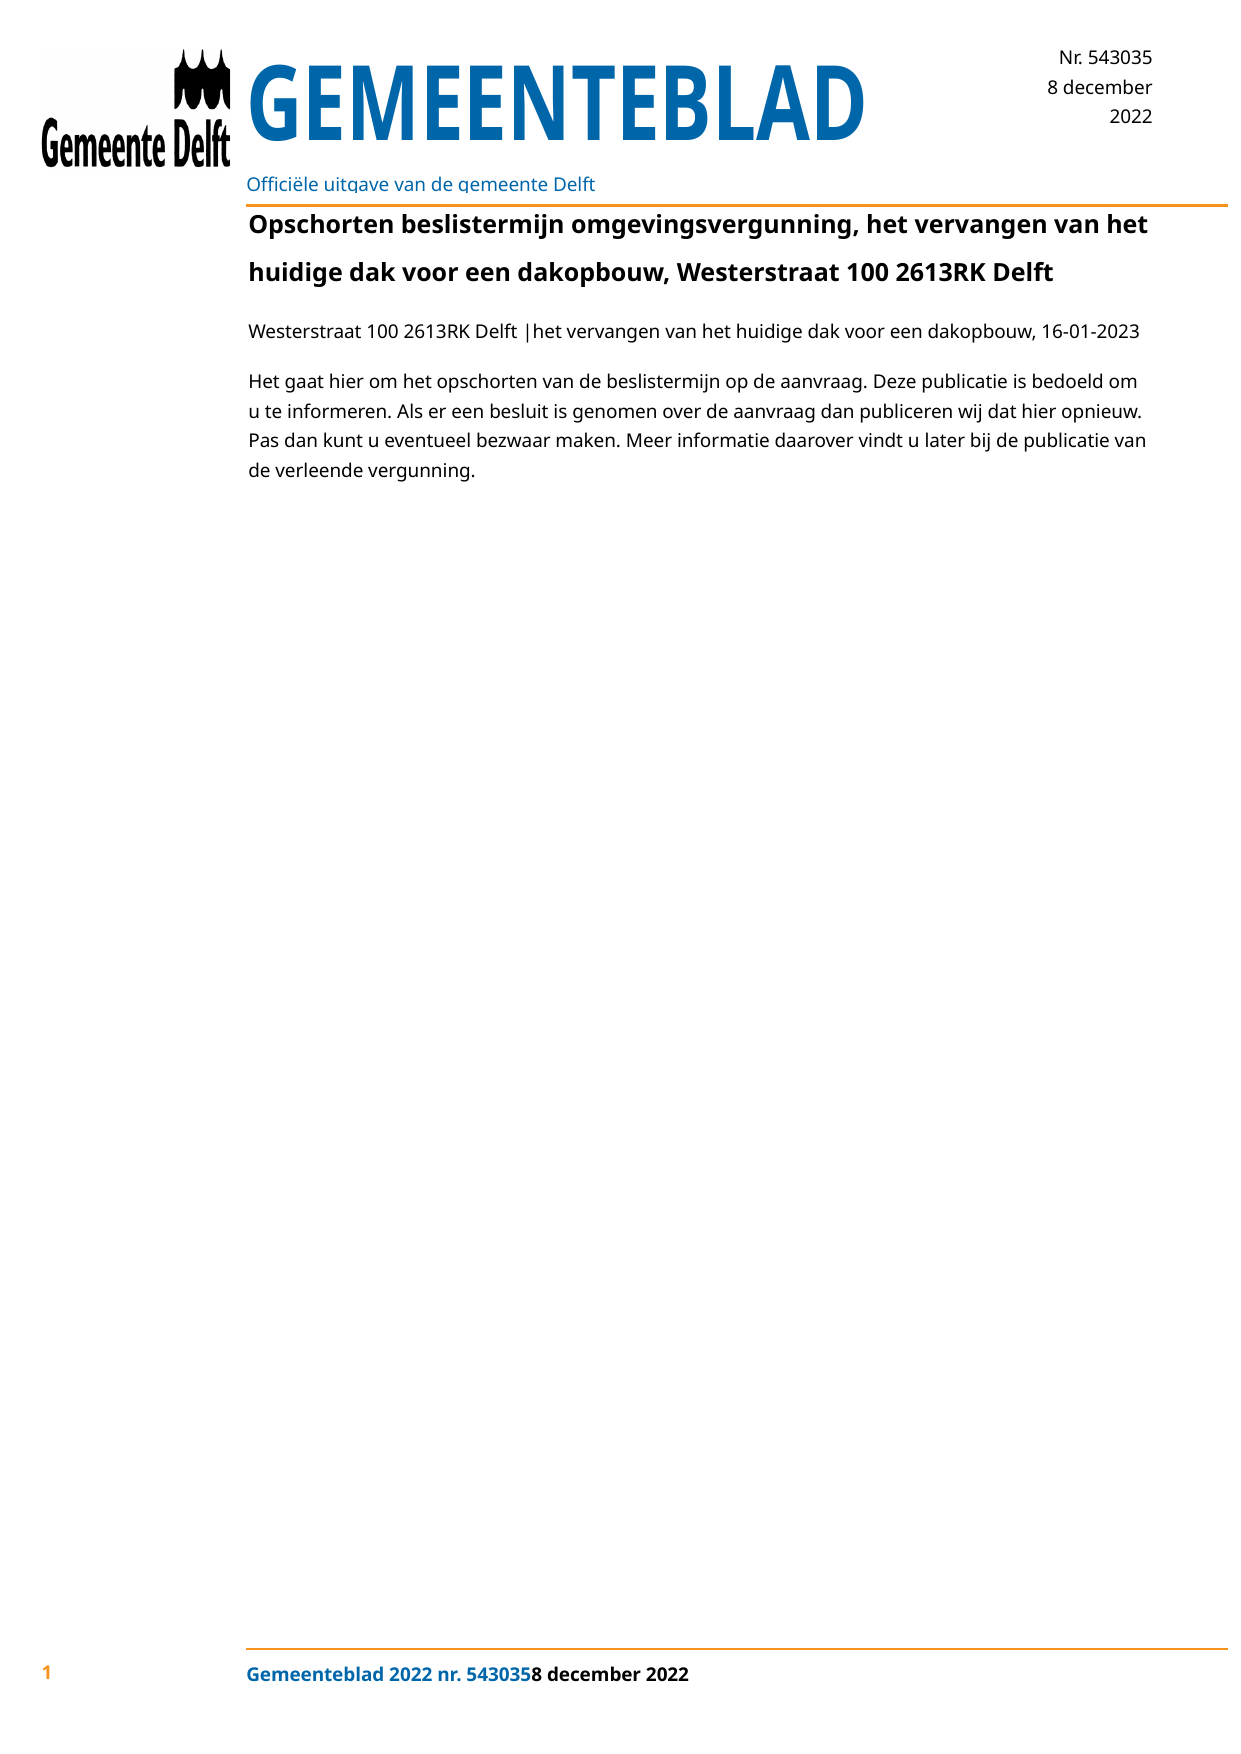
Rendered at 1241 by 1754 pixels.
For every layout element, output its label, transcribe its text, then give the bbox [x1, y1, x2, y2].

text Opschorten beslistermijn omgevingsvergunning, het vervangen van het huidige dak voor een dakopbouw, Westerstraat 100 2613RK Delft [248, 207, 1152, 288]
picture [41, 47, 231, 172]
text Het gaat hier om het opschorten van de beslistermijn op de aanvraag. Deze publicatie is bedoeld om u te informeren. Als er een besluit is genomen over de aanvraag dan publiceren wij dat hier opnieuw. Pas dan kunt u eventueel bezwaar maken. Meer informatie daarover vindt u later bij de publicatie van de verleende vergunning. [248, 368, 1152, 483]
text Westerstraat 100 2613RK Delft |het vervangen van het huidige dak voor een dakopbouw, 16-01-2023 [248, 318, 1152, 344]
